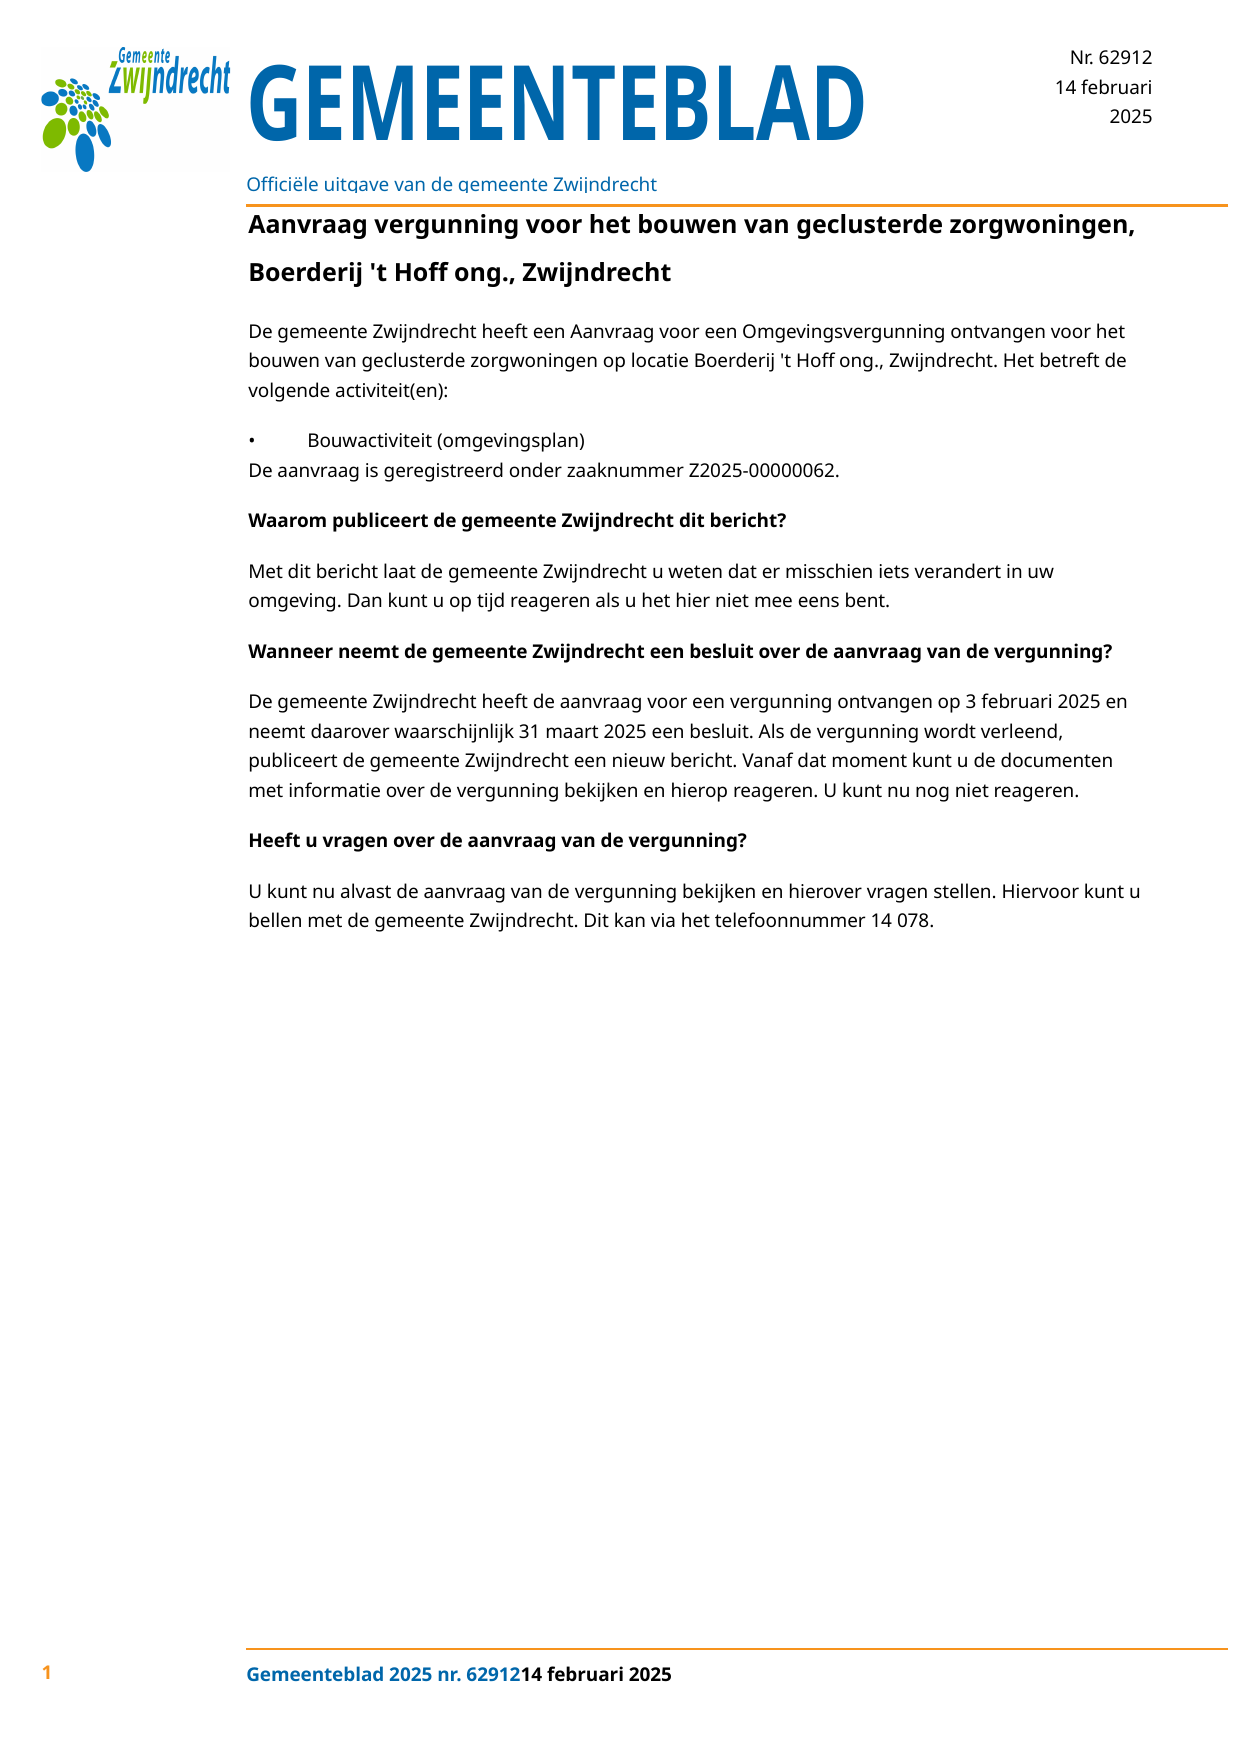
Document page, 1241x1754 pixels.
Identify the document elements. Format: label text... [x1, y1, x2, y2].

text Wanneer neemt de gemeente Zwijndrecht een besluit over de aanvraag van de vergunning? [248, 638, 1152, 664]
text Heeft u vragen over de aanvraag van de vergunning? [248, 827, 1152, 853]
text Aanvraag vergunning voor het bouwen van geclusterde zorgwoningen, Boerderij 't Hoff ong., Zwijndrecht [248, 207, 1152, 288]
text De gemeente Zwijndrecht heeft de aanvraag voor een vergunning ontvangen op 3 februari 2025 en neemt daarover waarschijnlijk 31 maart 2025 een besluit. Als de vergunning wordt verleend, publiceert de gemeente Zwijndrecht een nieuw bericht. Vanaf dat moment kunt u de documenten met informatie over de vergunning bekijken en hierop reageren. U kunt nu nog niet reageren. [248, 688, 1152, 803]
picture [41, 47, 231, 172]
list Bouwactiviteit (omgevingsplan) [248, 427, 1152, 453]
text Met dit bericht laat de gemeente Zwijndrecht u weten dat er misschien iets verandert in uw omgeving. Dan kunt u op tijd reageren als u het hier niet mee eens bent. [248, 558, 1152, 613]
text De aanvraag is geregistreerd onder zaaknummer Z2025-00000062. [248, 457, 1152, 483]
text U kunt nu alvast de aanvraag van de vergunning bekijken en hierover vragen stellen. Hiervoor kunt u bellen met de gemeente Zwijndrecht. Dit kan via het telefoonnummer 14 078. [248, 878, 1152, 933]
text Waarom publiceert de gemeente Zwijndrecht dit bericht? [248, 507, 1152, 533]
text De gemeente Zwijndrecht heeft een Aanvraag voor een Omgevingsvergunning ontvangen voor het bouwen van geclusterde zorgwoningen op locatie Boerderij 't Hoff ong., Zwijndrecht. Het betreft de volgende activiteit(en): [248, 318, 1152, 403]
